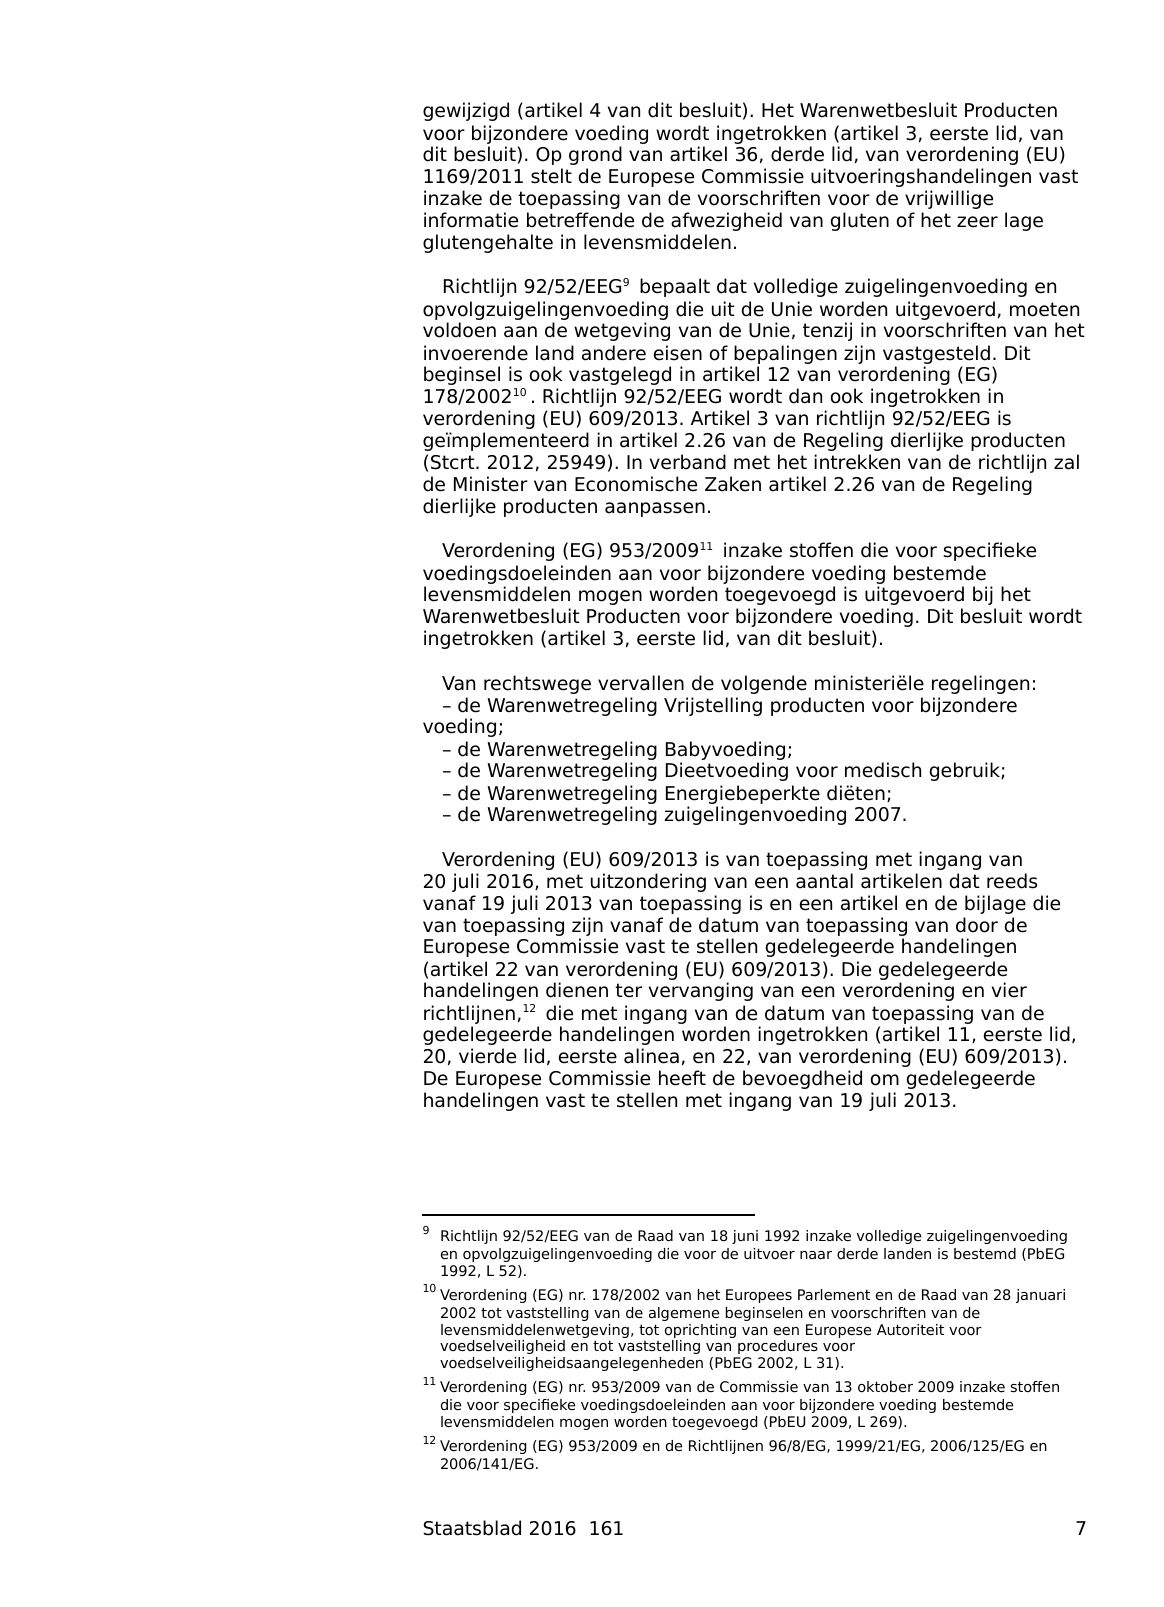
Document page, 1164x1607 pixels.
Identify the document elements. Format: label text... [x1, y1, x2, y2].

text – de Warenwetregeling zuigelingenvoeding 2007. [422, 804, 1087, 826]
text Richtlijn 92/52/EEG bepaalt dat volledige zuigelingenvoeding en opvolgzuigelingenvoeding die uit de Unie worden uitgevoerd, moeten voldoen aan de wetgeving van de Unie, tenzij in voorschriften van het invoerende land andere eisen of bepalingen zijn vastgesteld. Dit beginsel is ook vastgelegd in artikel 12 van verordening (EG) 178/2002. Richtlijn 92/52/EEG wordt dan ook ingetrokken in verordening (EU) 609/2013. Artikel 3 van richtlijn 92/52/EEG is geïmplementeerd in artikel 2.26 van de Regeling dierlijke producten (Stcrt. 2012, 25949). In verband met het intrekken van de richtlijn zal de Minister van Economische Zaken artikel 2.26 van de Regeling dierlijke producten aanpassen. [422, 276, 1087, 518]
text Verordening (EG) 953/2009 inzake stoffen die voor specifieke voedingsdoeleinden aan voor bijzondere voeding bestemde levensmiddelen mogen worden toegevoegd is uitgevoerd bij het Warenwetbesluit Producten voor bijzondere voeding. Dit besluit wordt ingetrokken (artikel 3, eerste lid, van dit besluit). [422, 540, 1087, 650]
text – de Warenwetregeling Vrijstelling producten voor bijzondere voeding; [422, 694, 1087, 738]
text gewijzigd (artikel 4 van dit besluit). Het Warenwetbesluit Producten voor bijzondere voeding wordt ingetrokken (artikel 3, eerste lid, van dit besluit). Op grond van artikel 36, derde lid, van verordening (EU) 1169/2011 stelt de Europese Commissie uitvoeringshandelingen vast inzake de toepassing van de voorschriften voor de vrijwillige informatie betreffende de afwezigheid van gluten of het zeer lage glutengehalte in levensmiddelen. [422, 100, 1087, 254]
text Verordening (EG) nr. 953/2009 van de Commissie van 13 oktober 2009 inzake stoffen die voor specifieke voedingsdoeleinden aan voor bijzondere voeding bestemde levensmiddelen mogen worden toegevoegd (PbEU 2009, L 269). [422, 1375, 1087, 1431]
text – de Warenwetregeling Dieetvoeding voor medisch gebruik; [422, 760, 1087, 782]
text Verordening (EU) 609/2013 is van toepassing met ingang van 20 juli 2016, met uitzondering van een aantal artikelen dat reeds vanaf 19 juli 2013 van toepassing is en een artikel en de bijlage die van toepassing zijn vanaf de datum van toepassing van door de Europese Commissie vast te stellen gedelegeerde handelingen (artikel 22 van verordening (EU) 609/2013). Die gedelegeerde handelingen dienen ter vervanging van een verordening en vier richtlijnen, die met ingang van de datum van toepassing van de gedelegeerde handelingen worden ingetrokken (artikel 11, eerste lid, 20, vierde lid, eerste alinea, en 22, van verordening (EU) 609/2013). De Europese Commissie heeft de bevoegdheid om gedelegeerde handelingen vast te stellen met ingang van 19 juli 2013. [422, 848, 1087, 1112]
text Verordening (EG) 953/2009 en de Richtlijnen 96/8/EG, 1999/21/EG, 2006/125/EG en 2006/141/EG. [422, 1434, 1087, 1473]
text Verordening (EG) nr. 178/2002 van het Europees Parlement en de Raad van 28 januari 2002 tot vaststelling van de algemene beginselen en voorschriften van de levensmiddelenwetgeving, tot oprichting van een Europese Autoriteit voor voedselveiligheid en tot vaststelling van procedures voor voedselveiligheidsaangelegenheden (PbEG 2002, L 31). [422, 1283, 1087, 1372]
text – de Warenwetregeling Babyvoeding; [422, 738, 1087, 760]
text – de Warenwetregeling Energiebeperkte diëten; [422, 782, 1087, 804]
text Richtlijn 92/52/EEG van de Raad van 18 juni 1992 inzake volledige zuigelingenvoeding en opvolgzuigelingenvoeding die voor de uitvoer naar derde landen is bestemd (PbEG 1992, L 52). [422, 1224, 1087, 1280]
text Van rechtswege vervallen de volgende ministeriële regelingen: [422, 672, 1087, 694]
